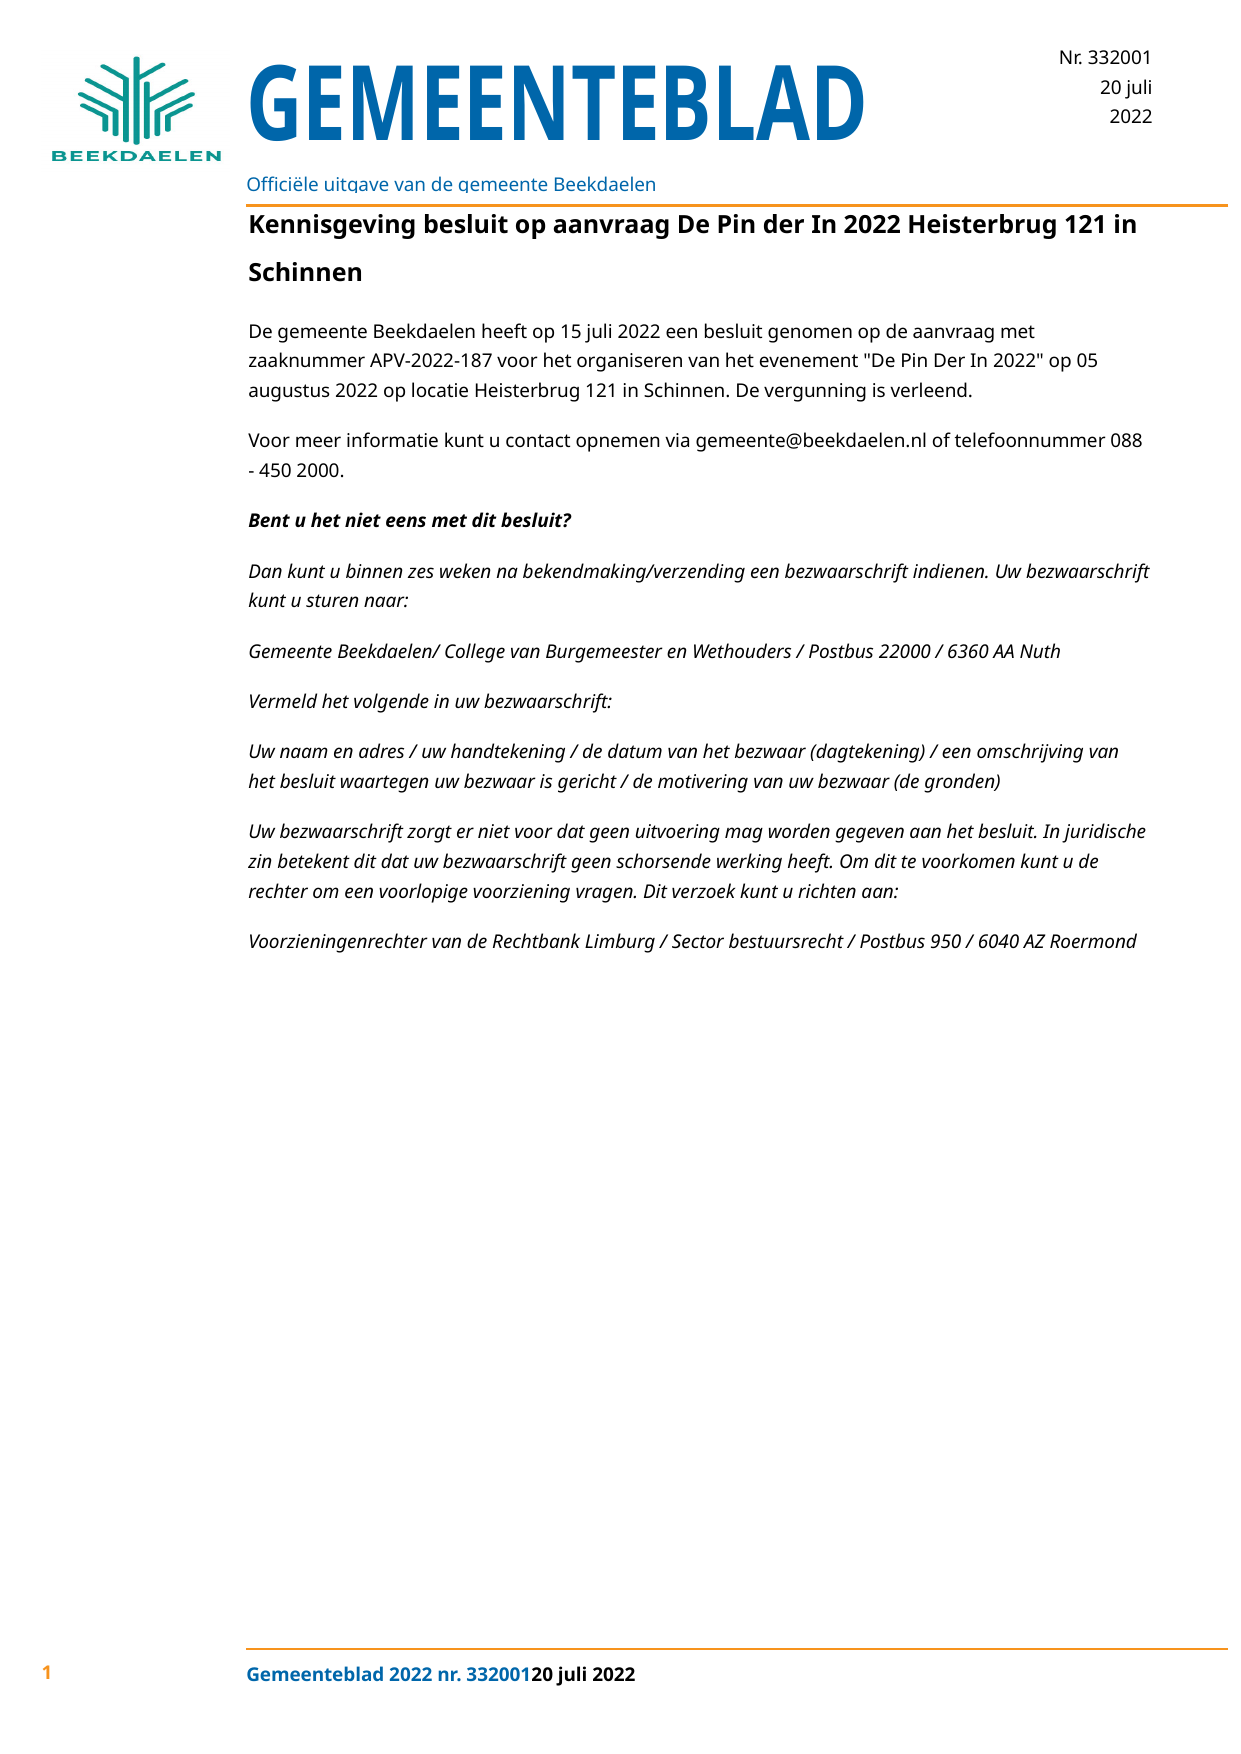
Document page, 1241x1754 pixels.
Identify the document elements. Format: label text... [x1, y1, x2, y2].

text De gemeente Beekdaelen heeft op 15 juli 2022 een besluit genomen op de aanvraag met zaaknummer APV-2022-187 voor het organiseren van het evenement "De Pin Der In 2022" op 05 augustus 2022 op locatie Heisterbrug 121 in Schinnen. De vergunning is verleend. [248, 318, 1152, 403]
text Gemeente Beekdaelen/ College van Burgemeester en Wethouders / Postbus 22000 / 6360 AA Nuth [248, 638, 1152, 664]
text Vermeld het volgende in uw bezwaarschrift: [248, 688, 1152, 714]
text Dan kunt u binnen zes weken na bekendmaking/verzending een bezwaarschrift indienen. Uw bezwaarschrift kunt u sturen naar: [248, 558, 1152, 613]
text Voor meer informatie kunt u contact opnemen via gemeente@beekdaelen.nl of telefoonnummer 088 - 450 2000. [248, 427, 1152, 483]
text Uw bezwaarschrift zorgt er niet voor dat geen uitvoering mag worden gegeven aan het besluit. In juridische zin betekent dit dat uw bezwaarschrift geen schorsende werking heeft. Om dit te voorkomen kunt u de rechter om een voorlopige voorziening vragen. Dit verzoek kunt u richten aan: [248, 819, 1152, 904]
text Bent u het niet eens met dit besluit? [248, 507, 1152, 533]
text Uw naam en adres / uw handtekening / de datum van het bezwaar (dagtekening) / een omschrijving van het besluit waartegen uw bezwaar is gericht / de motivering van uw bezwaar (de gronden) [248, 739, 1152, 794]
picture [41, 47, 231, 172]
text Kennisgeving besluit op aanvraag De Pin der In 2022 Heisterbrug 121 in Schinnen [248, 207, 1152, 288]
text Voorzieningenrechter van de Rechtbank Limburg / Sector bestuursrecht / Postbus 950 / 6040 AZ Roermond [248, 928, 1152, 954]
